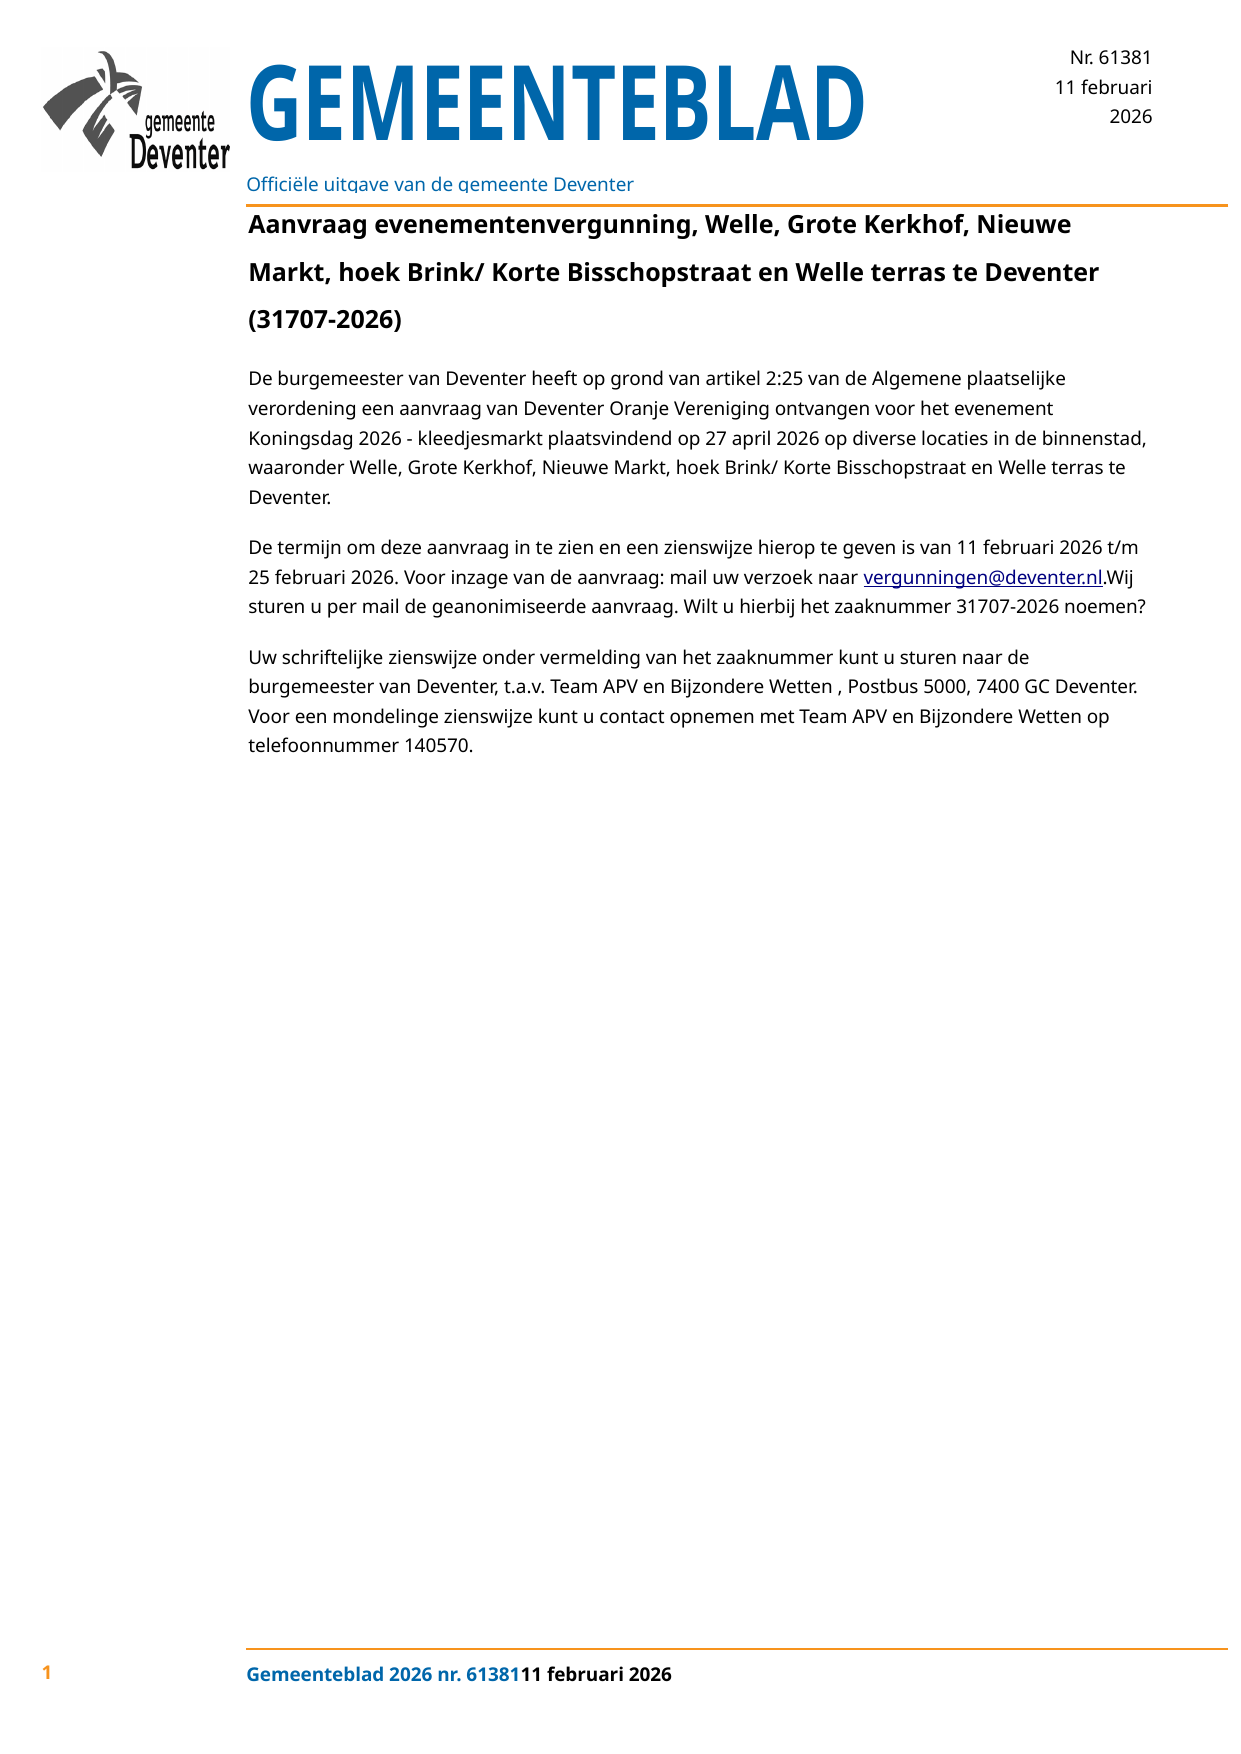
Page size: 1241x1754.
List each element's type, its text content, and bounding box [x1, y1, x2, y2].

picture [41, 47, 231, 172]
text De termijn om deze aanvraag in te zien en een zienswijze hierop te geven is van 11 februari 2026 t/m 25 februari 2026. Voor inzage van de aanvraag: mail uw verzoek naar vergunningen@deventer.nl.Wij sturen u per mail de geanonimiseerde aanvraag. Wilt u hierbij het zaaknummer 31707-2026 noemen? [248, 534, 1152, 619]
text Aanvraag evenementenvergunning, Welle, Grote Kerkhof, Nieuwe Markt, hoek Brink/ Korte Bisschopstraat en Welle terras te Deventer (31707-2026) [248, 207, 1152, 336]
text Uw schriftelijke zienswijze onder vermelding van het zaaknummer kunt u sturen naar de burgemeester van Deventer, t.a.v. Team APV en Bijzondere Wetten , Postbus 5000, 7400 GC Deventer. Voor een mondelinge zienswijze kunt u contact opnemen met Team APV en Bijzondere Wetten op telefoonnummer 140570. [248, 644, 1152, 758]
text De burgemeester van Deventer heeft op grond van artikel 2:25 van de Algemene plaatselijke verordening een aanvraag van Deventer Oranje Vereniging ontvangen voor het evenement Koningsdag 2026 - kleedjesmarkt plaatsvindend op 27 april 2026 op diverse locaties in de binnenstad, waaronder Welle, Grote Kerkhof, Nieuwe Markt, hoek Brink/ Korte Bisschopstraat en Welle terras te Deventer. [248, 366, 1152, 509]
